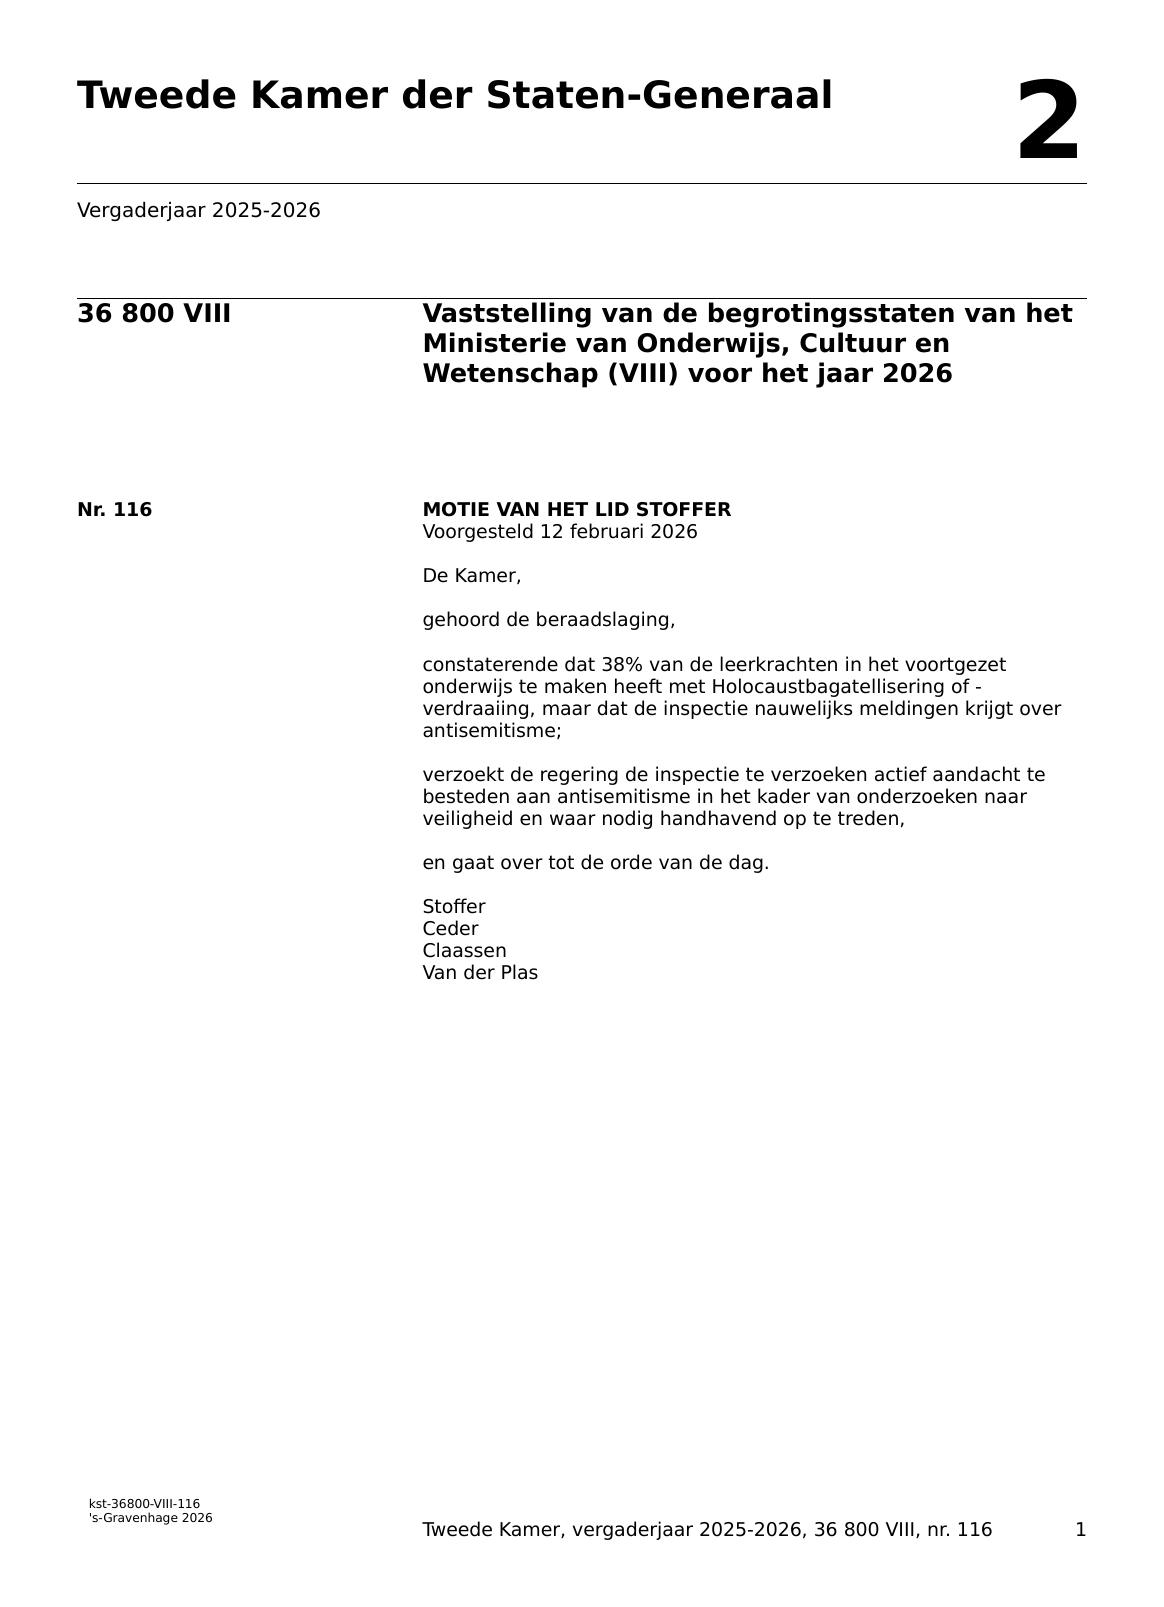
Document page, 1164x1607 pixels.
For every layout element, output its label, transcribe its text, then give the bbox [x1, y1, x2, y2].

text Claassen [422, 940, 1087, 962]
text kst-36800-VIII-116 [88, 1497, 323, 1511]
subtitle 36 800 VIII Vaststelling van de begrotingsstaten van het Ministerie van Onderwijs, Cultuur en Wetenschap (VIII) voor het jaar 2026 [77, 299, 1087, 388]
text constaterende dat 38% van de leerkrachten in het voortgezet onderwijs te maken heeft met Holocaustbagatellisering of -verdraaiing, maar dat de inspectie nauwelijks meldingen krijgt over antisemitisme; [422, 653, 1087, 741]
text Ceder [422, 918, 1087, 940]
text De Kamer, [422, 565, 1087, 587]
text en gaat over tot de orde van de dag. [422, 852, 1087, 874]
text verzoekt de regering de inspectie te verzoeken actief aandacht te besteden aan antisemitisme in het kader van onderzoeken naar veiligheid en waar nodig handhavend op te treden, [422, 764, 1087, 829]
text 's-Gravenhage 2026 [88, 1511, 323, 1525]
subtitle Nr. 116 MOTIE VAN HET LID STOFFER [77, 499, 1087, 521]
table_header 2 [886, 59, 1087, 183]
text Voorgesteld 12 februari 2026 [422, 521, 1087, 543]
text Van der Plas [422, 962, 1087, 984]
text gehoord de beraadslaging, [422, 609, 1087, 631]
text Stoffer [422, 896, 1087, 918]
table_header Tweede Kamer der Staten-Generaal [77, 59, 886, 183]
table_cell Vergaderjaar 2025-2026 [77, 184, 1087, 298]
